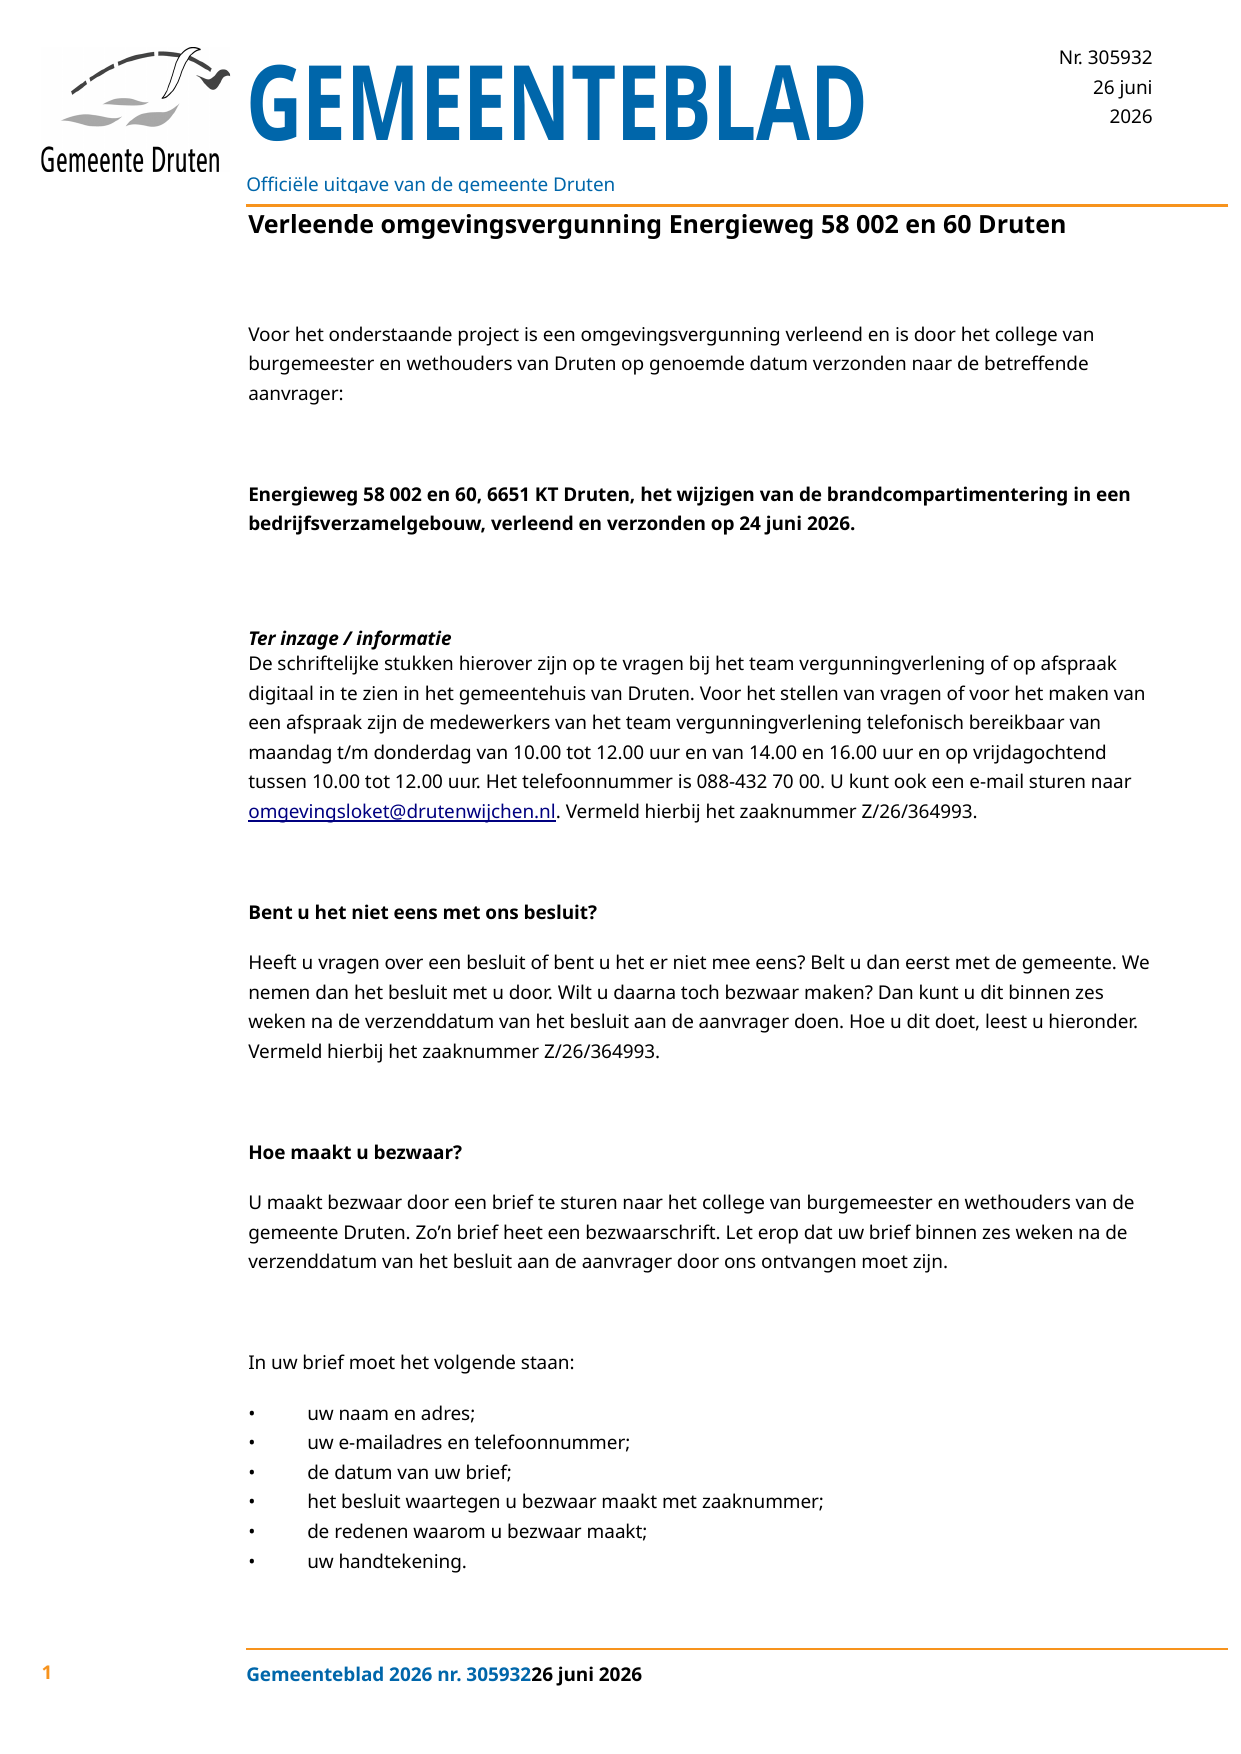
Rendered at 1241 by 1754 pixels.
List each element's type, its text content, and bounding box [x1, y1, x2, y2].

text Voor het onderstaande project is een omgevingsvergunning verleend en is door het college van burgemeester en wethouders van Druten op genoemde datum verzonden naar de betreffende aanvrager: [248, 321, 1152, 406]
text Heeft u vragen over een besluit of bent u het er niet mee eens? Belt u dan eerst met de gemeente. We nemen dan het besluit met u door. Wilt u daarna toch bezwaar maken? Dan kunt u dit binnen zes weken na de verzenddatum van het besluit aan de aanvrager doen. Hoe u dit doet, leest u hieronder. Vermeld hierbij het zaaknummer Z/26/364993. [248, 949, 1152, 1064]
list de redenen waarom u bezwaar maakt; [248, 1518, 1152, 1544]
list het besluit waartegen u bezwaar maakt met zaaknummer; [248, 1489, 1152, 1514]
picture [41, 47, 231, 172]
list uw naam en adres; [248, 1400, 1152, 1426]
text U maakt bezwaar door een brief te sturen naar het college van burgemeester en wethouders van de gemeente Druten. Zo’n brief heet een bezwaarschrift. Let erop dat uw brief binnen zes weken na de verzenddatum van het besluit aan de aanvrager door ons ontvangen moet zijn. [248, 1189, 1152, 1274]
text Bent u het niet eens met ons besluit? [248, 899, 1152, 925]
text Hoe maakt u bezwaar? [248, 1139, 1152, 1165]
text De schriftelijke stukken hierover zijn op te vragen bij het team vergunningverlening of op afspraak digitaal in te zien in het gemeentehuis van Druten. Voor het stellen van vragen of voor het maken van een afspraak zijn de medewerkers van het team vergunningverlening telefonisch bereikbaar van maandag t/m donderdag van 10.00 tot 12.00 uur en van 14.00 en 16.00 uur en op vrijdagochtend tussen 10.00 tot 12.00 uur. Het telefoonnummer is 088-432 70 00. U kunt ook een e-mail sturen naar omgevingsloket@drutenwijchen.nl. Vermeld hierbij het zaaknummer Z/26/364993. [248, 650, 1152, 824]
text Verleende omgevingsvergunning Energieweg 58 002 en 60 Druten [248, 207, 1152, 241]
text Energieweg 58 002 en 60, 6651 KT Druten, het wijzigen van de brandcompartimentering in een bedrijfsverzamelgebouw, verleend en verzonden op 24 juni 2026. [248, 481, 1152, 536]
list de datum van uw brief; [248, 1459, 1152, 1485]
text Ter inzage / informatie [248, 625, 1152, 650]
text In uw brief moet het volgende staan: [248, 1349, 1152, 1375]
list uw handtekening. [248, 1548, 1152, 1574]
list uw e-mailadres en telefoonnummer; [248, 1429, 1152, 1455]
